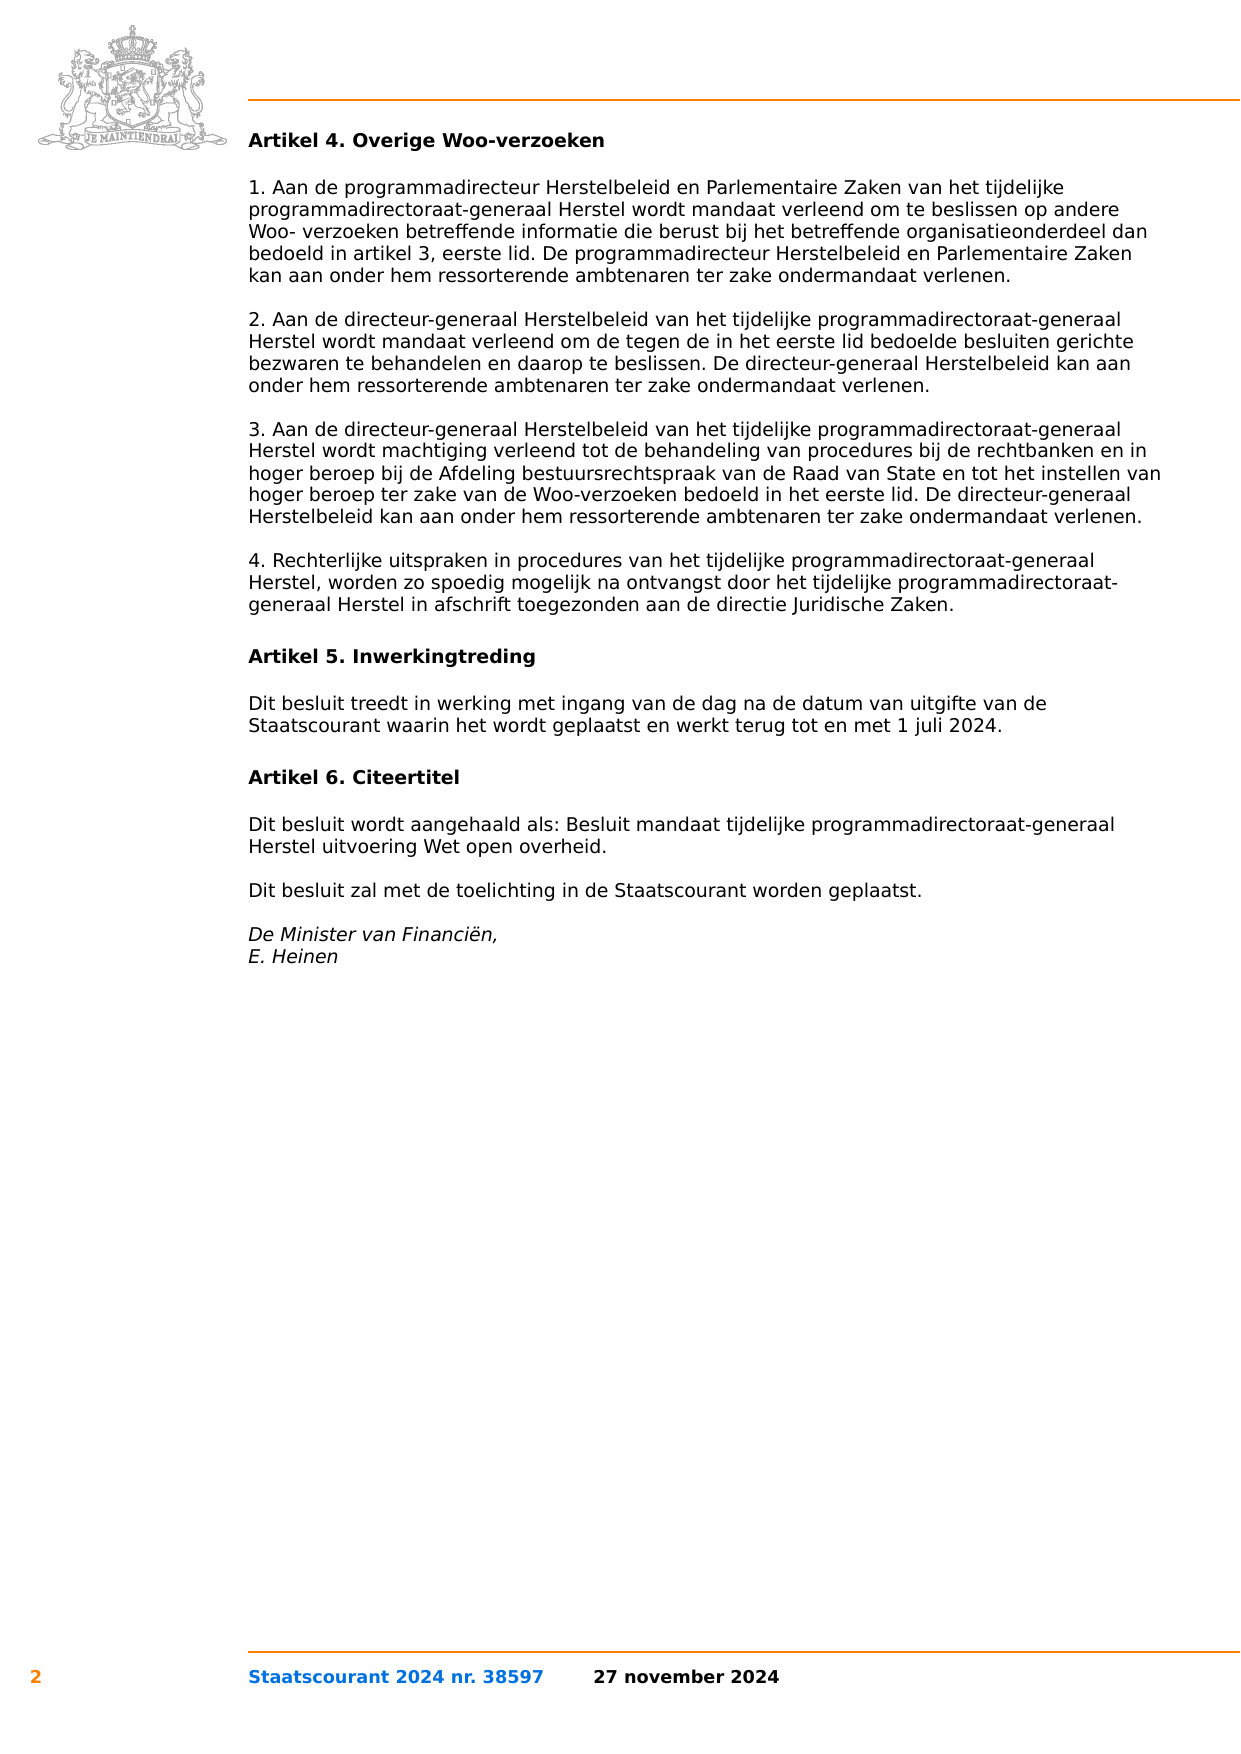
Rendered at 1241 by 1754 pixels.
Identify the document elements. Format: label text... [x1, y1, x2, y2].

text Dit besluit wordt aangehaald als: Besluit mandaat tijdelijke programmadirectoraat-generaal Herstel uitvoering Wet open overheid. [248, 814, 1163, 858]
text 2. Aan de directeur-generaal Herstelbeleid van het tijdelijke programmadirectoraat-generaal Herstel wordt mandaat verleend om de tegen de in het eerste lid bedoelde besluiten gerichte bezwaren te behandelen en daarop te beslissen. De directeur-generaal Herstelbeleid kan aan onder hem ressorterende ambtenaren ter zake ondermandaat verlenen. [248, 309, 1163, 397]
text Dit besluit zal met de toelichting in de Staatscourant worden geplaatst. [248, 880, 1163, 902]
text 1. Aan de programmadirecteur Herstelbeleid en Parlementaire Zaken van het tijdelijke programmadirectoraat-generaal Herstel wordt mandaat verleend om te beslissen op andere Woo- verzoeken betreffende informatie die berust bij het betreffende organisatieonderdeel dan bedoeld in artikel 3, eerste lid. De programmadirecteur Herstelbeleid en Parlementaire Zaken kan aan onder hem ressorterende ambtenaren ter zake ondermandaat verlenen. [248, 177, 1163, 287]
subtitle Artikel 6. Citeertitel [248, 767, 1163, 789]
subtitle Artikel 4. Overige Woo-verzoeken [248, 130, 1163, 152]
text 3. Aan de directeur-generaal Herstelbeleid van het tijdelijke programmadirectoraat-generaal Herstel wordt machtiging verleend tot de behandeling van procedures bij de rechtbanken en in hoger beroep bij de Afdeling bestuursrechtspraak van de Raad van State en tot het instellen van hoger beroep ter zake van de Woo-verzoeken bedoeld in het eerste lid. De directeur-generaal Herstelbeleid kan aan onder hem ressorterende ambtenaren ter zake ondermandaat verlenen. [248, 418, 1163, 528]
subtitle Artikel 5. Inwerkingtreding [248, 646, 1163, 668]
picture [38, 25, 227, 150]
text Dit besluit treedt in werking met ingang van de dag na de datum van uitgifte van de Staatscourant waarin het wordt geplaatst en werkt terug tot en met 1 juli 2024. [248, 693, 1163, 737]
text 4. Rechterlijke uitspraken in procedures van het tijdelijke programmadirectoraat-generaal Herstel, worden zo spoedig mogelijk na ontvangst door het tijdelijke programmadirectoraat-generaal Herstel in afschrift toegezonden aan de directie Juridische Zaken. [248, 550, 1163, 616]
text De Minister van Financiën, E. Heinen [248, 924, 1163, 968]
